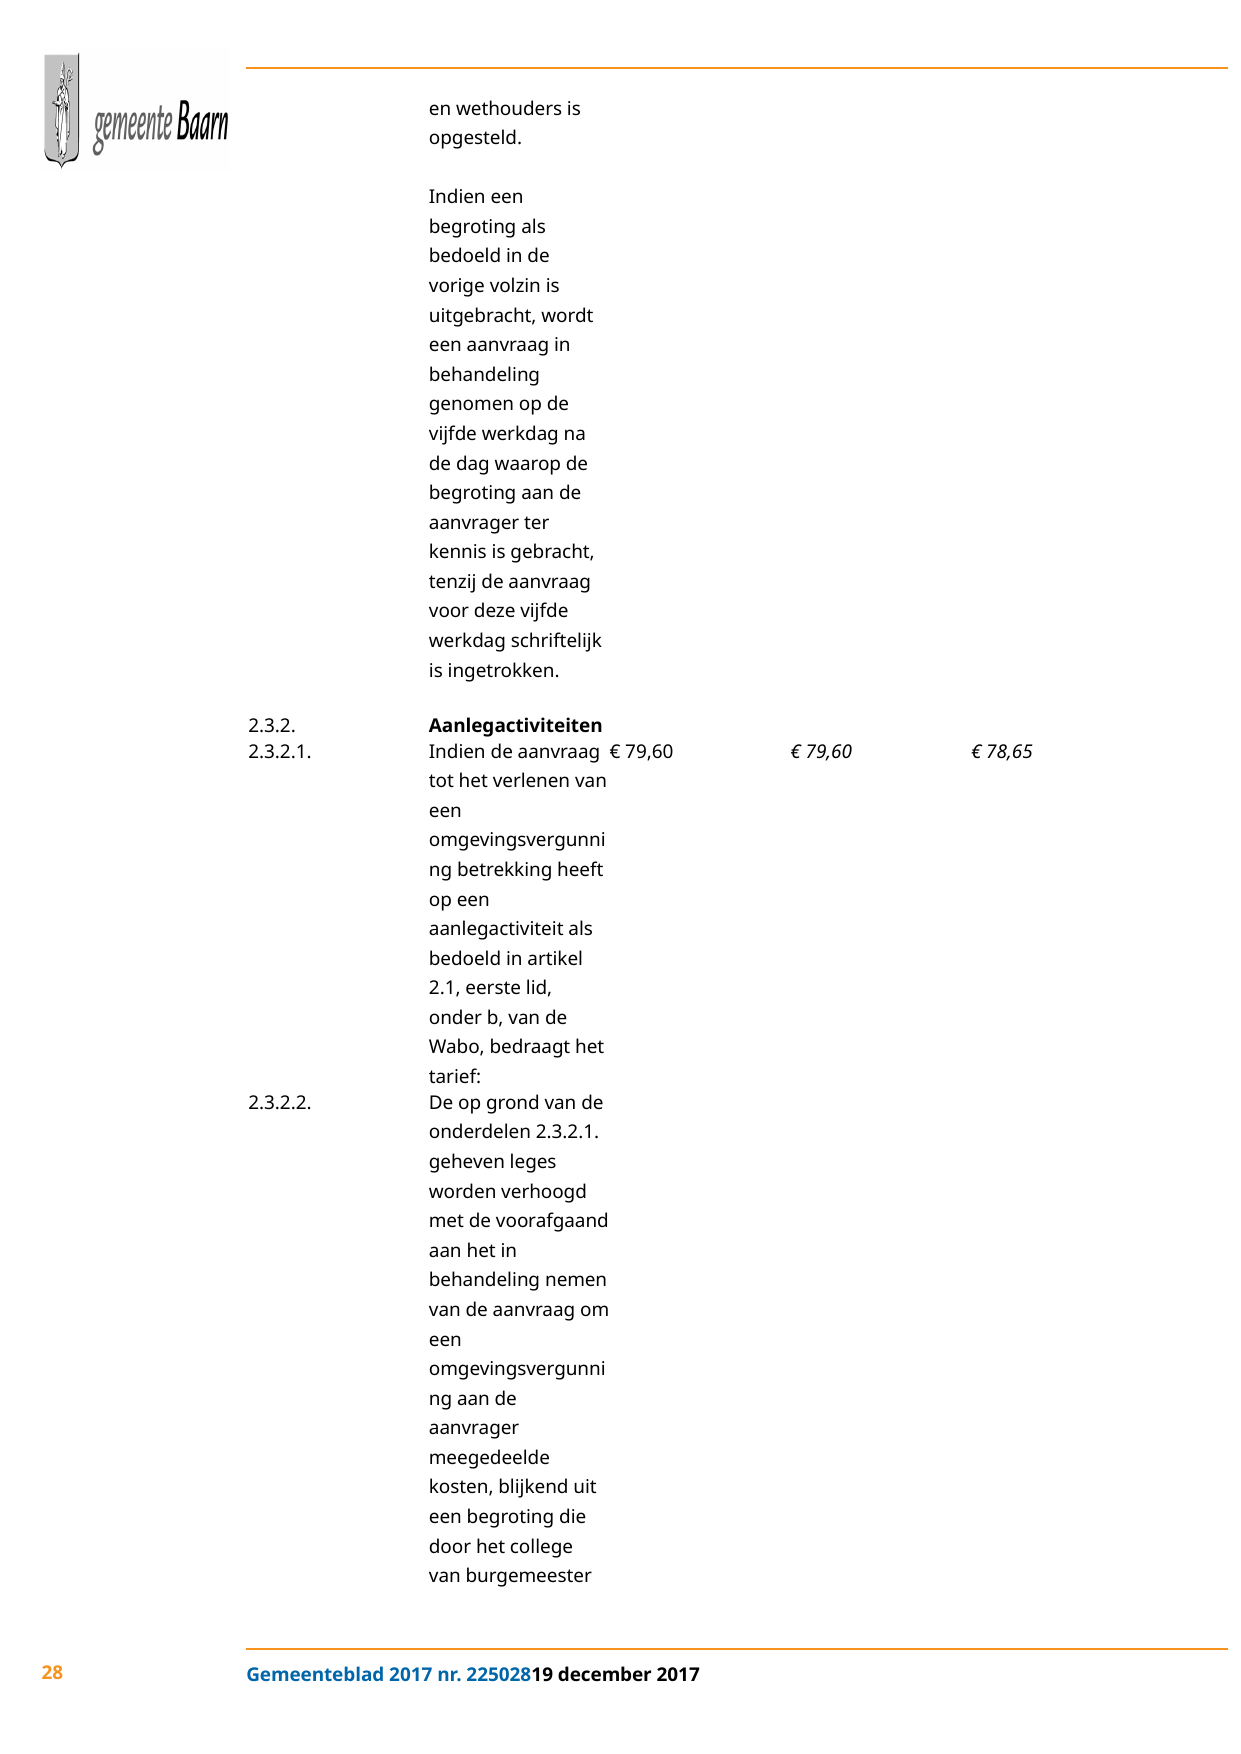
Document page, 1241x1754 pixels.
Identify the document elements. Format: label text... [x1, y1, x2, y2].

table_cell [609, 712, 790, 738]
table_cell [971, 712, 1152, 738]
table_cell en wethouders is opgesteld. Indien een begroting als bedoeld in de vorige volzin is uitgebracht, wordt een aanvraag in behandeling genomen op de vijfde werkdag na de dag waarop de begroting aan de aanvrager ter kennis is gebracht, tenzij de aanvraag voor deze vijfde werkdag schriftelijk is ingetrokken. [429, 95, 609, 712]
table_cell [790, 1089, 971, 1588]
table_cell € 79,60 [609, 738, 790, 1089]
table_cell € 78,65 [971, 738, 1152, 1089]
table_cell Aanlegactiviteiten [429, 712, 609, 738]
table_cell 2.3.2.1. [248, 738, 429, 1089]
table_cell [248, 95, 429, 712]
table_cell 2.3.2.2. [248, 1089, 429, 1588]
table_cell [609, 1089, 790, 1588]
table_cell De op grond van de onderdelen 2.3.2.1. geheven leges worden verhoogd met de voorafgaand aan het in behandeling nemen van de aanvraag om een omgevingsvergunning aan de aanvrager meegedeelde kosten, blijkend uit een begroting die door het college van burgemeester [429, 1089, 609, 1588]
table_cell [971, 95, 1152, 712]
table_cell [790, 712, 971, 738]
table_cell Indien de aanvraag tot het verlenen van een omgevingsvergunning betrekking heeft op een aanlegactiviteit als bedoeld in artikel 2.1, eerste lid, onder b, van de Wabo, bedraagt het tarief: [429, 738, 609, 1089]
picture [41, 47, 231, 172]
table_cell 2.3.2. [248, 712, 429, 738]
table_cell [790, 95, 971, 712]
table_cell € 79,60 [790, 738, 971, 1089]
table_cell [971, 1089, 1152, 1588]
table_cell [609, 95, 790, 712]
